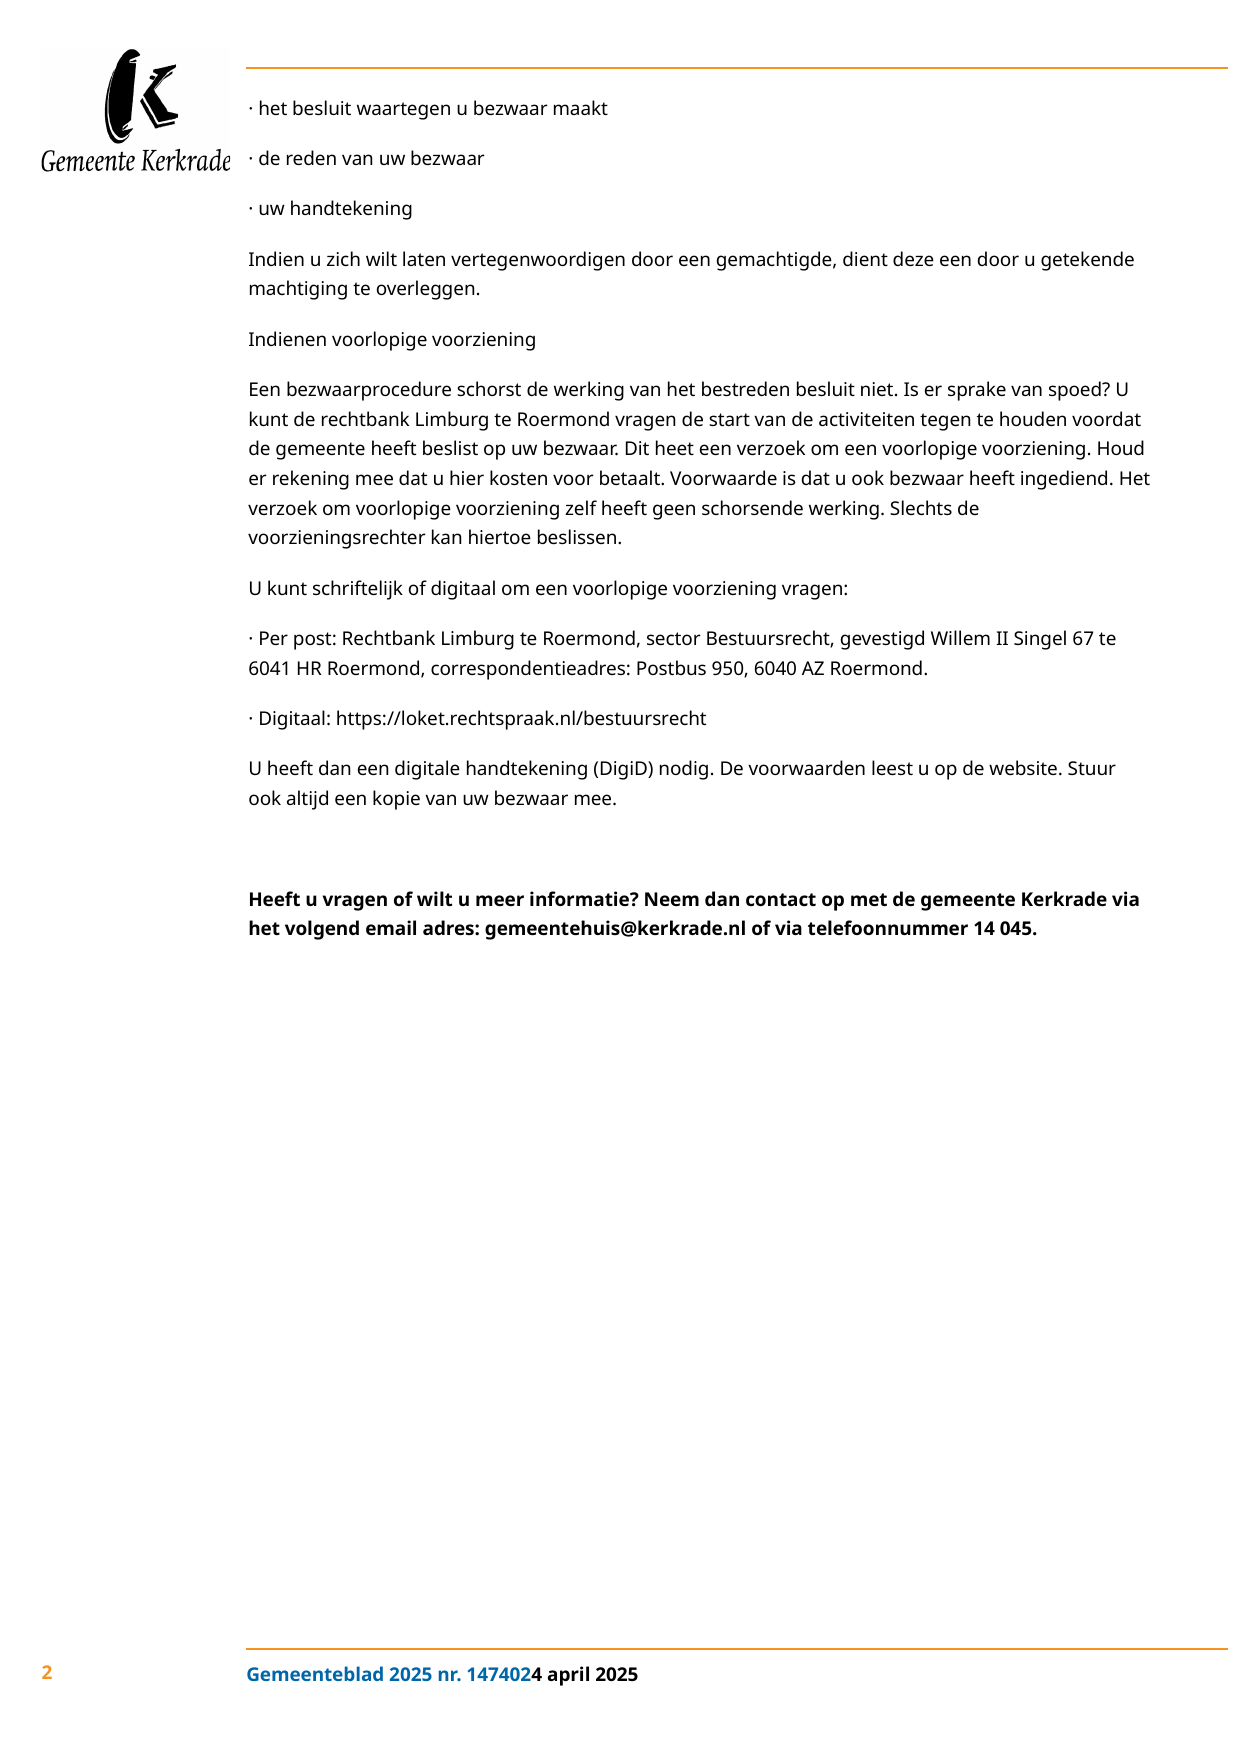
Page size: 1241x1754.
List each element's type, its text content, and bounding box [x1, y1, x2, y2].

text Indienen voorlopige voorziening [248, 326, 1152, 352]
text · uw handtekening [248, 196, 1152, 221]
picture [41, 47, 231, 172]
text U heeft dan een digitale handtekening (DigiD) nodig. De voorwaarden leest u op de website. Stuur ook altijd een kopie van uw bezwaar mee. [248, 756, 1152, 811]
text Heeft u vragen of wilt u meer informatie? Neem dan contact op met de gemeente Kerkrade via het volgend email adres: gemeentehuis@kerkrade.nl of via telefoonnummer 14 045. [248, 886, 1152, 941]
text · het besluit waartegen u bezwaar maakt [248, 95, 1152, 121]
text U kunt schriftelijk of digitaal om een voorlopige voorziening vragen: [248, 575, 1152, 601]
text · Per post: Rechtbank Limburg te Roermond, sector Bestuursrecht, gevestigd Willem II Singel 67 te 6041 HR Roermond, correspondentieadres: Postbus 950, 6040 AZ Roermond. [248, 625, 1152, 681]
text Indien u zich wilt laten vertegenwoordigen door een gemachtigde, dient deze een door u getekende machtiging te overleggen. [248, 246, 1152, 301]
text · de reden van uw bezwaar [248, 145, 1152, 171]
text · Digitaal: https://loket.rechtspraak.nl/bestuursrecht [248, 705, 1152, 731]
text Een bezwaarprocedure schorst de werking van het bestreden besluit niet. Is er sprake van spoed? U kunt de rechtbank Limburg te Roermond vragen de start van de activiteiten tegen te houden voordat de gemeente heeft beslist op uw bezwaar. Dit heet een verzoek om een voorlopige voorziening. Houd er rekening mee dat u hier kosten voor betaalt. Voorwaarde is dat u ook bezwaar heeft ingediend. Het verzoek om voorlopige voorziening zelf heeft geen schorsende werking. Slechts de voorzieningsrechter kan hiertoe beslissen. [248, 376, 1152, 550]
